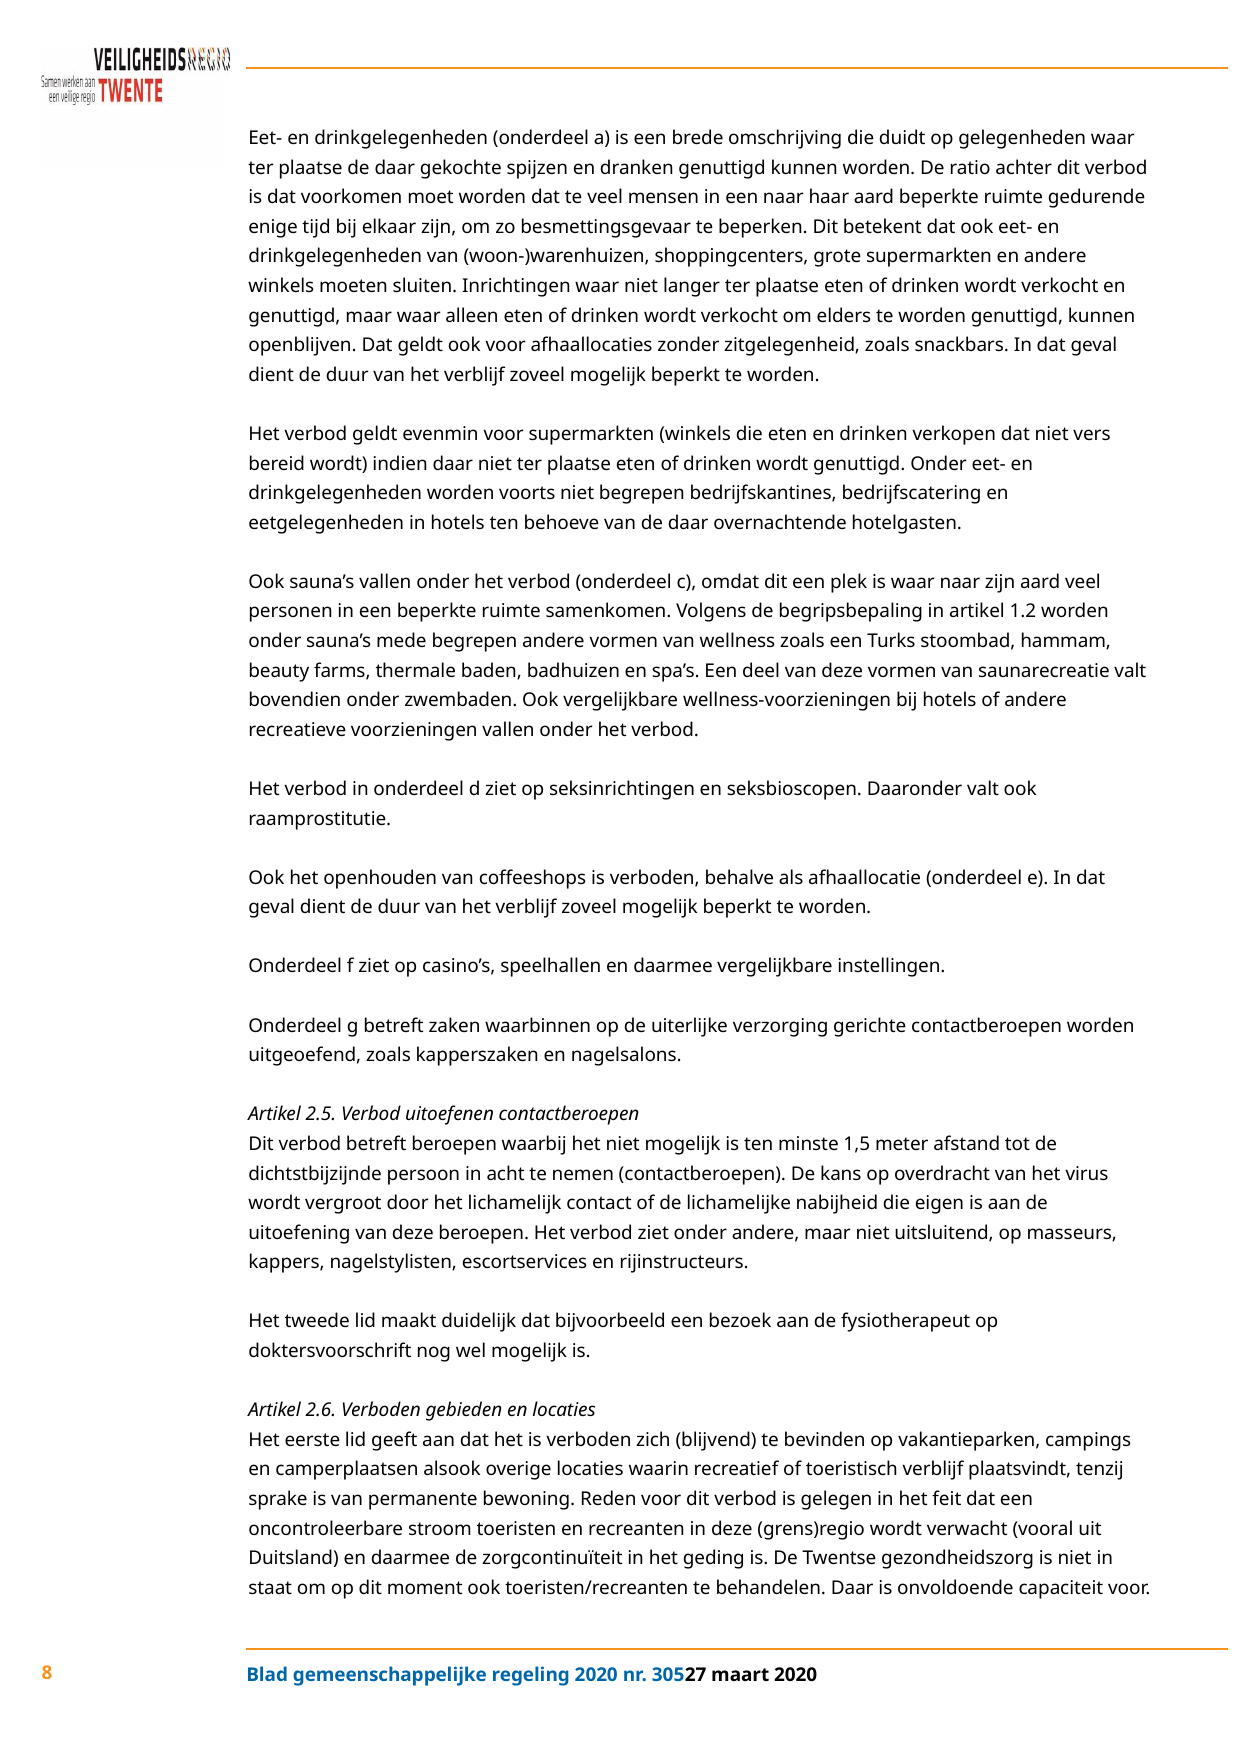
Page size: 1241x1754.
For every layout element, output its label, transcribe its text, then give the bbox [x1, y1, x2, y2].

text Onderdeel g betreft zaken waarbinnen op de uiterlijke verzorging gerichte contactberoepen worden uitgeoefend, zoals kapperszaken en nagelsalons. [248, 1012, 1152, 1067]
text Eet- en drinkgelegenheden (onderdeel a) is een brede omschrijving die duidt op gelegenheden waar ter plaatse de daar gekochte spijzen en dranken genuttigd kunnen worden. De ratio achter dit verbod is dat voorkomen moet worden dat te veel mensen in een naar haar aard beperkte ruimte gedurende enige tijd bij elkaar zijn, om zo besmettingsgevaar te beperken. Dit betekent dat ook eet- en drinkgelegenheden van (woon-)warenhuizen, shoppingcenters, grote supermarkten en andere winkels moeten sluiten. Inrichtingen waar niet langer ter plaatse eten of drinken wordt verkocht en genuttigd, maar waar alleen eten of drinken wordt verkocht om elders te worden genuttigd, kunnen openblijven. Dat geldt ook voor afhaallocaties zonder zitgelegenheid, zoals snackbars. In dat geval dient de duur van het verblijf zoveel mogelijk beperkt te worden. [248, 124, 1152, 387]
picture [41, 47, 231, 172]
text Onderdeel f ziet op casino’s, speelhallen en daarmee vergelijkbare instellingen. [248, 953, 1152, 978]
text Artikel 2.6. Verboden gebieden en locaties [248, 1396, 1152, 1422]
text Het tweede lid maakt duidelijk dat bijvoorbeeld een bezoek aan de fysiotherapeut op doktersvoorschrift nog wel mogelijk is. [248, 1308, 1152, 1363]
text Het verbod geldt evenmin voor supermarkten (winkels die eten en drinken verkopen dat niet vers bereid wordt) indien daar niet ter plaatse eten of drinken wordt genuttigd. Onder eet- en drinkgelegenheden worden voorts niet begrepen bedrijfskantines, bedrijfscatering en eetgelegenheden in hotels ten behoeve van de daar overnachtende hotelgasten. [248, 420, 1152, 535]
text Artikel 2.5. Verbod uitoefenen contactberoepen [248, 1101, 1152, 1126]
text Ook sauna’s vallen onder het verbod (onderdeel c), omdat dit een plek is waar naar zijn aard veel personen in een beperkte ruimte samenkomen. Volgens de begripsbepaling in artikel 1.2 worden onder sauna’s mede begrepen andere vormen van wellness zoals een Turks stoombad, hammam, beauty farms, thermale baden, badhuizen en spa’s. Een deel van deze vormen van saunarecreatie valt bovendien onder zwembaden. Ook vergelijkbare wellness-voorzieningen bij hotels of andere recreatieve voorzieningen vallen onder het verbod. [248, 568, 1152, 742]
text Dit verbod betreft beroepen waarbij het niet mogelijk is ten minste 1,5 meter afstand tot de dichtstbijzijnde persoon in acht te nemen (contactberoepen). De kans op overdracht van het virus wordt vergroot door het lichamelijk contact of de lichamelijke nabijheid die eigen is aan de uitoefening van deze beroepen. Het verbod ziet onder andere, maar niet uitsluitend, op masseurs, kappers, nagelstylisten, escortservices en rijinstructeurs. [248, 1130, 1152, 1274]
text Ook het openhouden van coffeeshops is verboden, behalve als afhaallocatie (onderdeel e). In dat geval dient de duur van het verblijf zoveel mogelijk beperkt te worden. [248, 864, 1152, 919]
text Het verbod in onderdeel d ziet op seksinrichtingen en seksbioscopen. Daaronder valt ook raamprostitutie. [248, 775, 1152, 831]
text Het eerste lid geeft aan dat het is verboden zich (blijvend) te bevinden op vakantieparken, campings en camperplaatsen alsook overige locaties waarin recreatief of toeristisch verblijf plaatsvindt, tenzij sprake is van permanente bewoning. Reden voor dit verbod is gelegen in het feit dat een oncontroleerbare stroom toeristen en recreanten in deze (grens)regio wordt verwacht (vooral uit Duitsland) en daarmee de zorgcontinuïteit in het geding is. De Twentse gezondheidszorg is niet in staat om op dit moment ook toeristen/recreanten te behandelen. Daar is onvoldoende capaciteit voor. [248, 1426, 1152, 1600]
